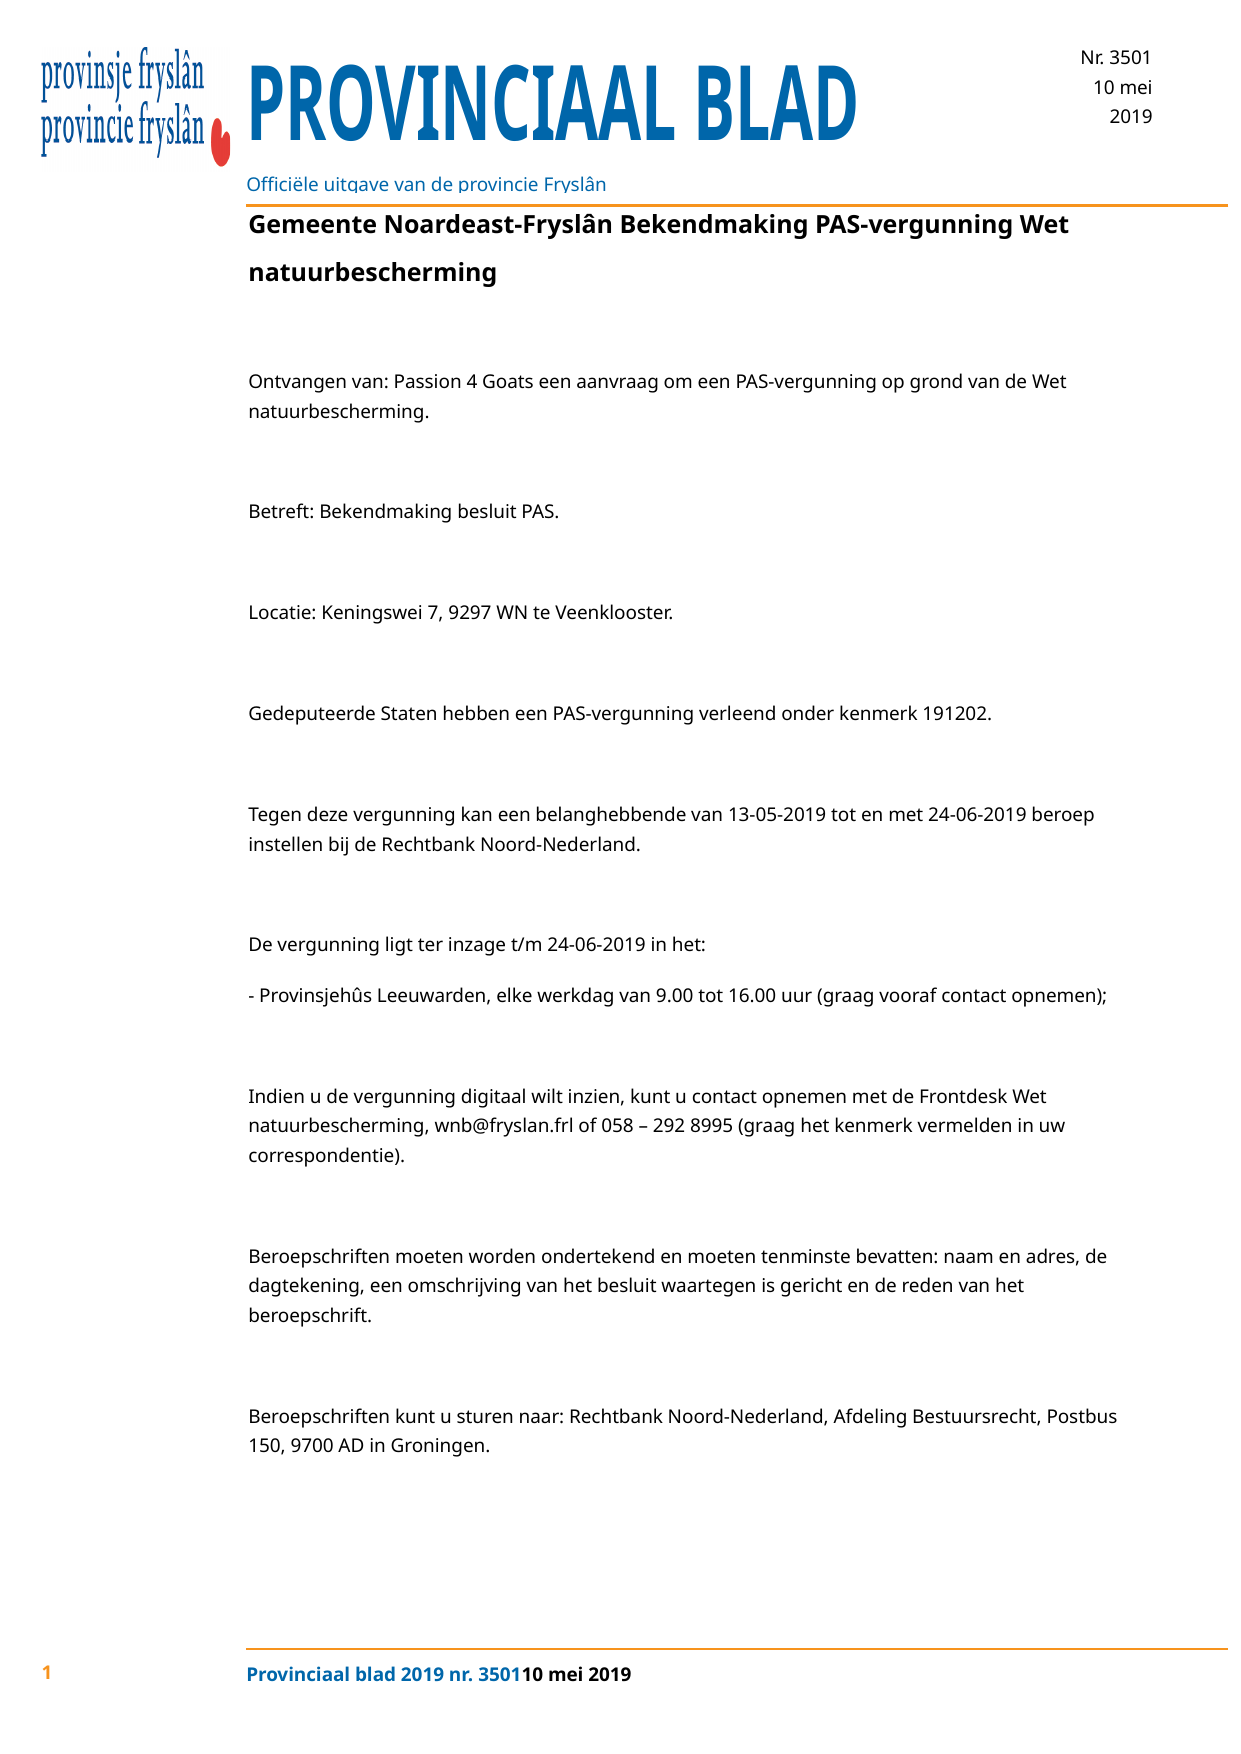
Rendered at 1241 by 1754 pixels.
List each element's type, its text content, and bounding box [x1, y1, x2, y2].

picture [41, 47, 231, 172]
text Tegen deze vergunning kan een belanghebbende van 13-05-2019 tot en met 24-06-2019 beroep instellen bij de Rechtbank Noord-Nederland. [248, 801, 1152, 857]
text Gedeputeerde Staten hebben een PAS-vergunning verleend onder kenmerk 191202. [248, 700, 1152, 726]
text Ontvangen van: Passion 4 Goats een aanvraag om een PAS-vergunning op grond van de Wet natuurbescherming. [248, 368, 1152, 424]
text Beroepschriften moeten worden ondertekend en moeten tenminste bevatten: naam en adres, de dagtekening, een omschrijving van het besluit waartegen is gericht en de reden van het beroepschrift. [248, 1243, 1152, 1328]
text Indien u de vergunning digitaal wilt inzien, kunt u contact opnemen met de Frontdesk Wet natuurbescherming, wnb@fryslan.frl of 058 – 292 8995 (graag het kenmerk vermelden in uw correspondentie). [248, 1083, 1152, 1168]
text Beroepschriften kunt u sturen naar: Rechtbank Noord-Nederland, Afdeling Bestuursrecht, Postbus 150, 9700 AD in Groningen. [248, 1403, 1152, 1458]
text - Provinsjehûs Leeuwarden, elke werkdag van 9.00 tot 16.00 uur (graag vooraf contact opnemen); [248, 982, 1152, 1008]
text Gemeente Noardeast-Fryslân Bekendmaking PAS-vergunning Wet natuurbescherming [248, 207, 1152, 288]
text De vergunning ligt ter inzage t/m 24-06-2019 in het: [248, 932, 1152, 957]
text Locatie: Keningswei 7, 9297 WN te Veenklooster. [248, 599, 1152, 625]
text Betreft: Bekendmaking besluit PAS. [248, 499, 1152, 524]
